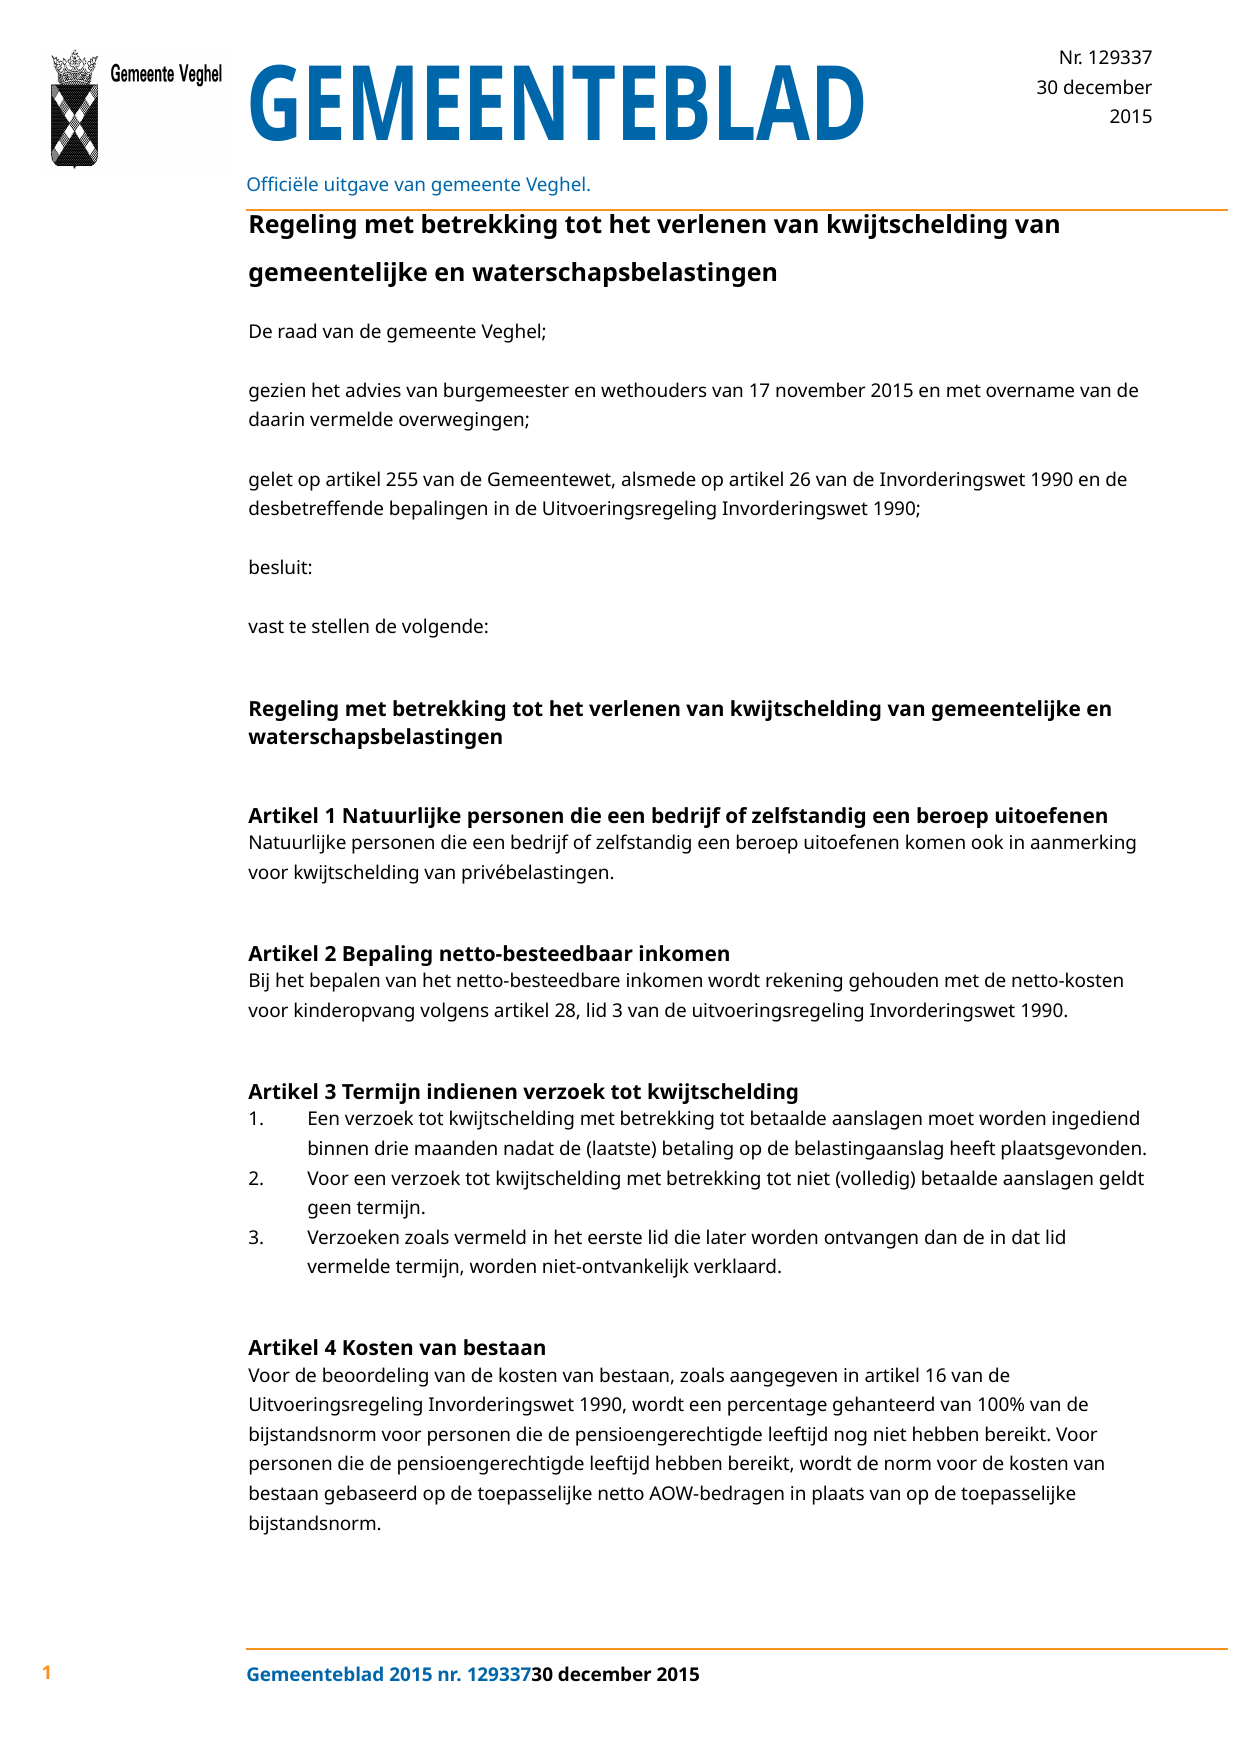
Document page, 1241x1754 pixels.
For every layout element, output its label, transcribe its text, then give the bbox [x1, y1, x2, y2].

text Regeling met betrekking tot het verlenen van kwijtschelding van gemeentelijke en waterschapsbelastingen [248, 211, 1152, 288]
text gezien het advies van burgemeester en wethouders van 17 november 2015 en met overname van de daarin vermelde overwegingen; [248, 377, 1152, 432]
list Voor een verzoek tot kwijtschelding met betrekking tot niet (volledig) betaalde aanslagen geldt geen termijn. [248, 1165, 1152, 1220]
picture [41, 47, 231, 172]
list Een verzoek tot kwijtschelding met betrekking tot betaalde aanslagen moet worden ingediend binnen drie maanden nadat de (laatste) betaling op de belastingaanslag heeft plaatsgevonden. [248, 1106, 1152, 1161]
text De raad van de gemeente Veghel; [248, 318, 1152, 344]
text vast te stellen de volgende: [248, 614, 1152, 639]
text Artikel 1 Natuurlijke personen die een bedrijf of zelfstandig een beroep uitoefenen [248, 801, 1152, 829]
text gelet op artikel 255 van de Gemeentewet, alsmede op artikel 26 van de Invorderingswet 1990 en de desbetreffende bepalingen in de Uitvoeringsregeling Invorderingswet 1990; [248, 466, 1152, 521]
text Regeling met betrekking tot het verlenen van kwijtschelding van gemeentelijke en waterschapsbelastingen [248, 694, 1152, 751]
list Verzoeken zoals vermeld in het eerste lid die later worden ontvangen dan de in dat lid vermelde termijn, worden niet-ontvankelijk verklaard. [248, 1224, 1152, 1279]
text Artikel 4 Kosten van bestaan [248, 1333, 1152, 1362]
text Bij het bepalen van het netto-besteedbare inkomen wordt rekening gehouden met de netto-kosten voor kinderopvang volgens artikel 28, lid 3 van de uitvoeringsregeling Invorderingswet 1990. [248, 967, 1152, 1023]
text Natuurlijke personen die een bedrijf of zelfstandig een beroep uitoefenen komen ook in aanmerking voor kwijtschelding van privébelastingen. [248, 829, 1152, 885]
text Voor de beoordeling van de kosten van bestaan, zoals aangegeven in artikel 16 van de Uitvoeringsregeling Invorderingswet 1990, wordt een percentage gehanteerd van 100% van de bijstandsnorm voor personen die de pensioengerechtigde leeftijd nog niet hebben bereikt. Voor personen die de pensioengerechtigde leeftijd hebben bereikt, wordt de norm voor de kosten van bestaan gebaseerd op de toepasselijke netto AOW-bedragen in plaats van op de toepasselijke bijstandsnorm. [248, 1362, 1152, 1536]
text Artikel 3 Termijn indienen verzoek tot kwijtschelding [248, 1077, 1152, 1106]
text besluit: [248, 554, 1152, 580]
text Artikel 2 Bepaling netto-besteedbaar inkomen [248, 939, 1152, 967]
